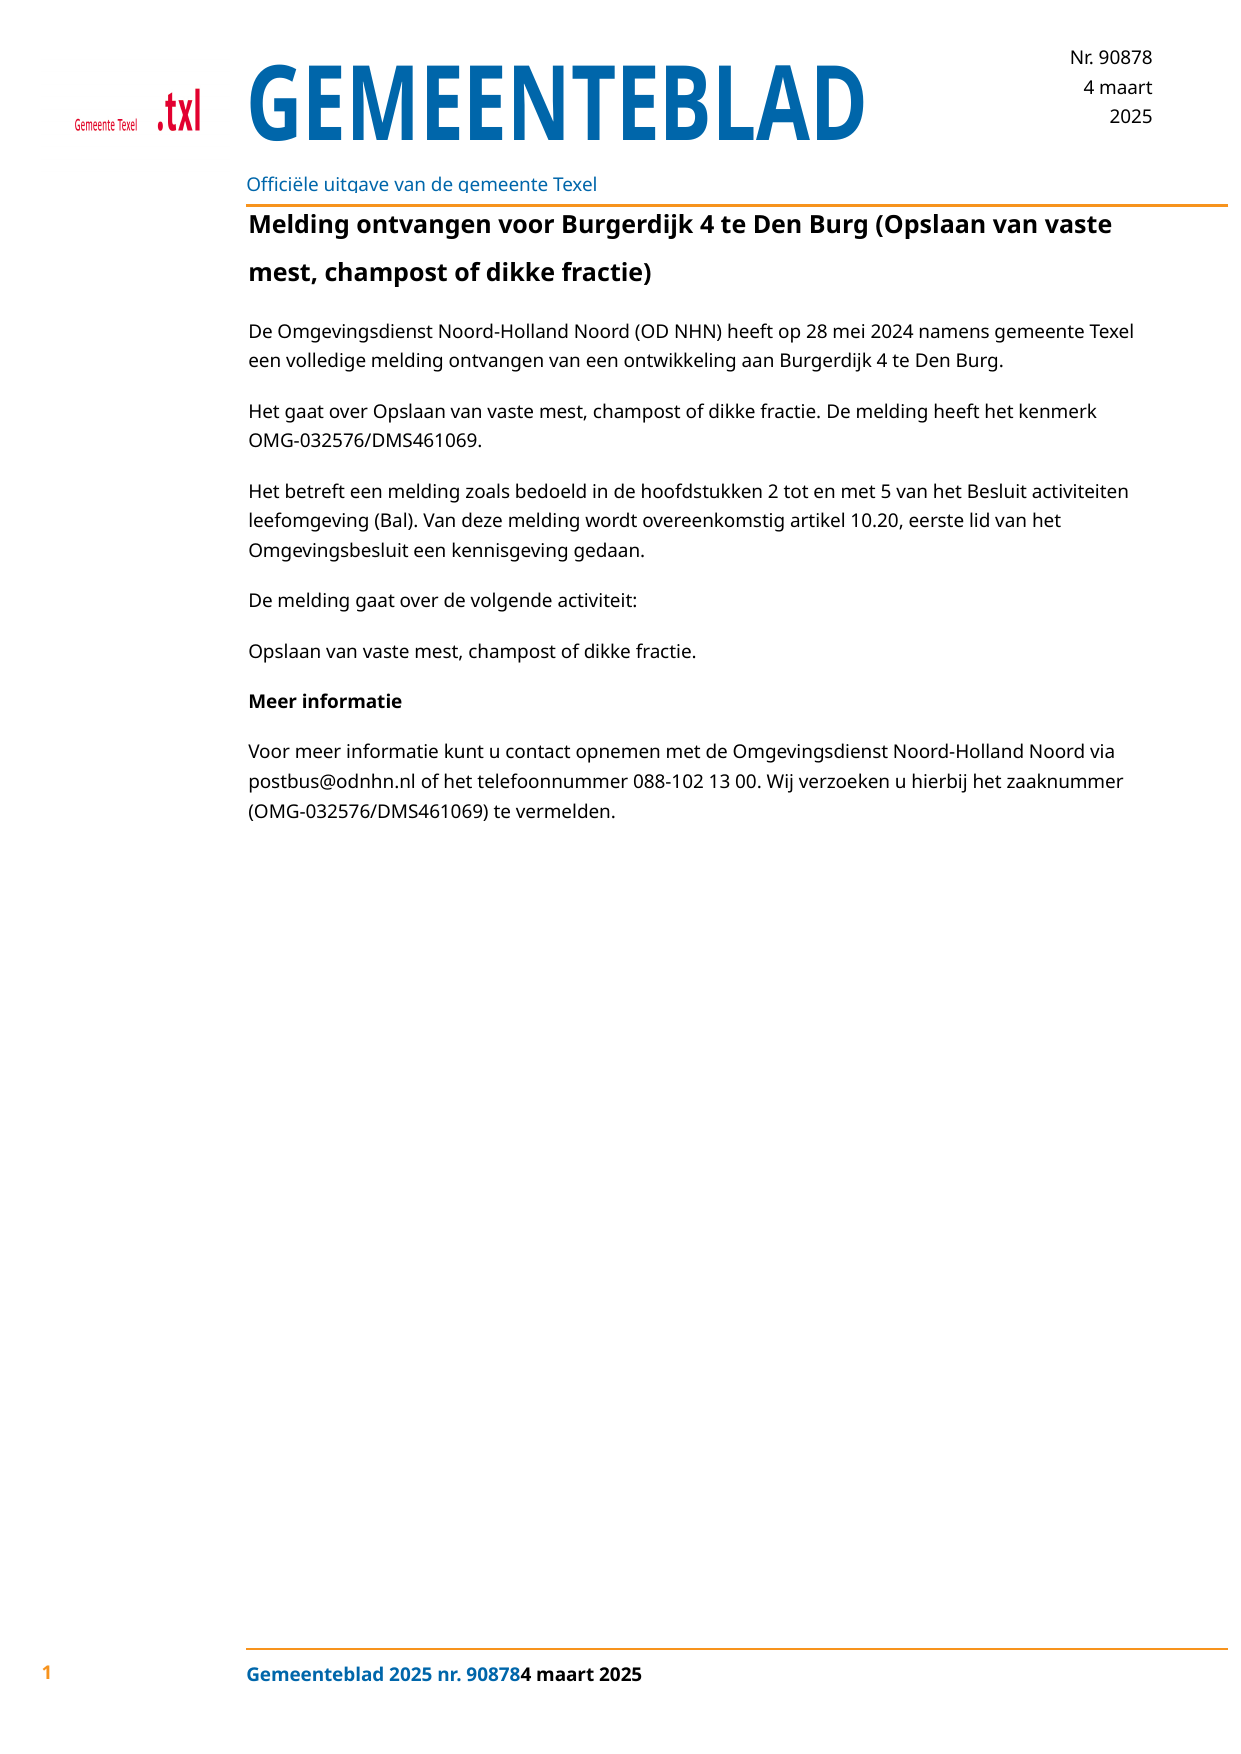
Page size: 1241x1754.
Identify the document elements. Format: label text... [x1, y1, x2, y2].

text Het gaat over Opslaan van vaste mest, champost of dikke fractie. De melding heeft het kenmerk OMG-032576/DMS461069. [248, 398, 1152, 453]
text De melding gaat over de volgende activiteit: [248, 587, 1152, 613]
text Melding ontvangen voor Burgerdijk 4 te Den Burg (Opslaan van vaste mest, champost of dikke fractie) [248, 207, 1152, 288]
picture [41, 47, 231, 172]
text Voor meer informatie kunt u contact opnemen met de Omgevingsdienst Noord-Holland Noord via postbus@odnhn.nl of het telefoonnummer 088-102 13 00. Wij verzoeken u hierbij het zaaknummer (OMG-032576/DMS461069) te vermelden. [248, 739, 1152, 824]
text Meer informatie [248, 688, 1152, 714]
text Het betreft een melding zoals bedoeld in de hoofdstukken 2 tot en met 5 van het Besluit activiteiten leefomgeving (Bal). Van deze melding wordt overeenkomstig artikel 10.20, eerste lid van het Omgevingsbesluit een kennisgeving gedaan. [248, 478, 1152, 563]
text De Omgevingsdienst Noord-Holland Noord (OD NHN) heeft op 28 mei 2024 namens gemeente Texel een volledige melding ontvangen van een ontwikkeling aan Burgerdijk 4 te Den Burg. [248, 318, 1152, 373]
text Opslaan van vaste mest, champost of dikke fractie. [248, 638, 1152, 664]
